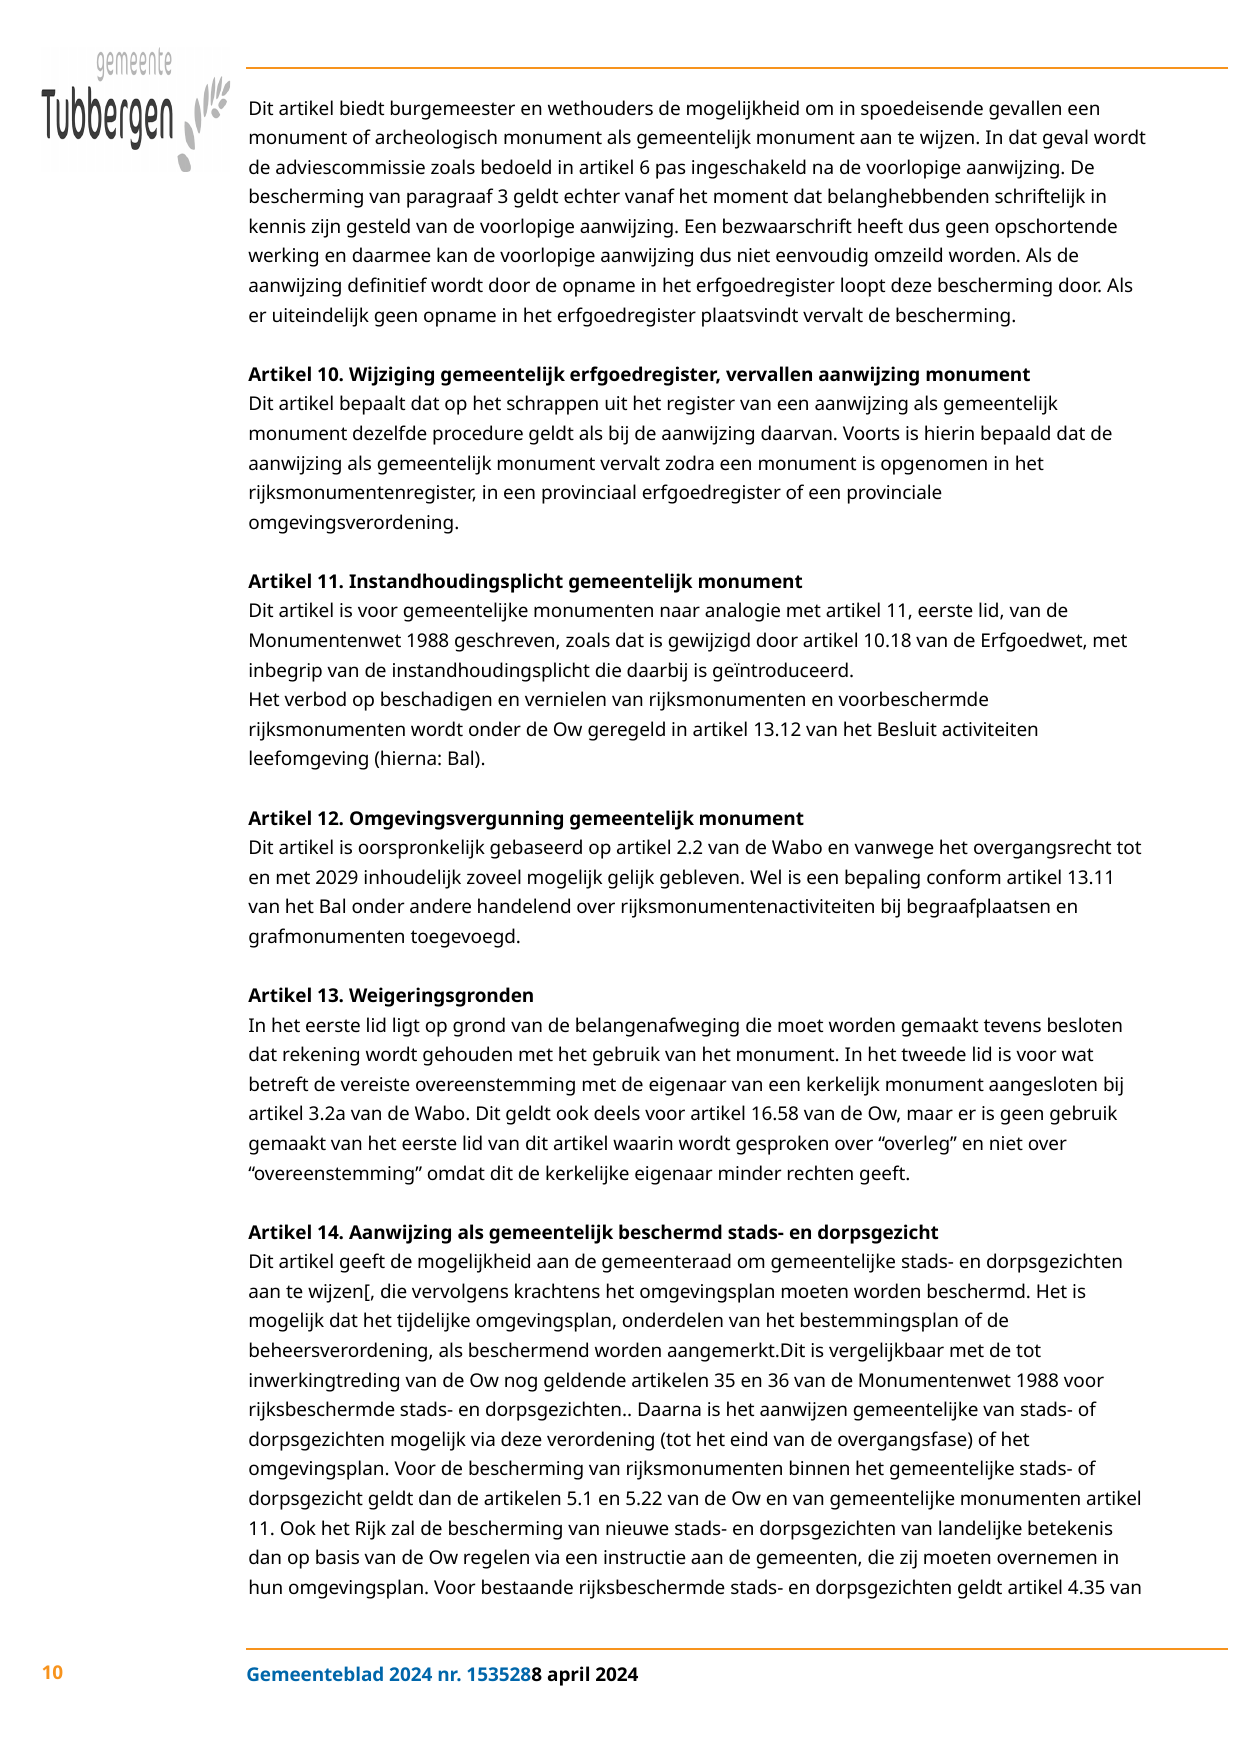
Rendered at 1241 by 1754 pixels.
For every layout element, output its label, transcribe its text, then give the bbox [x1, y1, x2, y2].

text Dit artikel geeft de mogelijkheid aan de gemeenteraad om gemeentelijke stads- en dorpsgezichten aan te wijzen[, die vervolgens krachtens het omgevingsplan moeten worden beschermd. Het is mogelijk dat het tijdelijke omgevingsplan, onderdelen van het bestemmingsplan of de beheersverordening, als beschermend worden aangemerkt.Dit is vergelijkbaar met de tot inwerkingtreding van de Ow nog geldende artikelen 35 en 36 van de Monumentenwet 1988 voor rijksbeschermde stads- en dorpsgezichten.. Daarna is het aanwijzen gemeentelijke van stads- of dorpsgezichten mogelijk via deze verordening (tot het eind van de overgangsfase) of het omgevingsplan. Voor de bescherming van rijksmonumenten binnen het gemeentelijke stads- of dorpsgezicht geldt dan de artikelen 5.1 en 5.22 van de Ow en van gemeentelijke monumenten artikel 11. Ook het Rijk zal de bescherming van nieuwe stads- en dorpsgezichten van landelijke betekenis dan op basis van de Ow regelen via een instructie aan de gemeenten, die zij moeten overnemen in hun omgevingsplan. Voor bestaande rijksbeschermde stads- en dorpsgezichten geldt artikel 4.35 van [248, 1248, 1152, 1600]
text Artikel 11. Instandhoudingsplicht gemeentelijk monument [248, 568, 1152, 594]
text Artikel 12. Omgevingsvergunning gemeentelijk monument [248, 805, 1152, 831]
text Dit artikel is oorspronkelijk gebaseerd op artikel 2.2 van de Wabo en vanwege het overgangsrecht tot en met 2029 inhoudelijk zoveel mogelijk gelijk gebleven. Wel is een bepaling conform artikel 13.11 van het Bal onder andere handelend over rijksmonumentenactiviteiten bij begraafplaatsen en grafmonumenten toegevoegd. [248, 834, 1152, 949]
text Artikel 13. Weigeringsgronden [248, 982, 1152, 1008]
text Dit artikel biedt burgemeester en wethouders de mogelijkheid om in spoedeisende gevallen een monument of archeologisch monument als gemeentelijk monument aan te wijzen. In dat geval wordt de adviescommissie zoals bedoeld in artikel 6 pas ingeschakeld na de voorlopige aanwijzing. De bescherming van paragraaf 3 geldt echter vanaf het moment dat belanghebbenden schriftelijk in kennis zijn gesteld van de voorlopige aanwijzing. Een bezwaarschrift heeft dus geen opschortende werking en daarmee kan de voorlopige aanwijzing dus niet eenvoudig omzeild worden. Als de aanwijzing definitief wordt door de opname in het erfgoedregister loopt deze bescherming door. Als er uiteindelijk geen opname in het erfgoedregister plaatsvindt vervalt de bescherming. [248, 95, 1152, 328]
picture [41, 47, 231, 172]
text Artikel 10. Wijziging gemeentelijk erfgoedregister, vervallen aanwijzing monument [248, 361, 1152, 387]
text Het verbod op beschadigen en vernielen van rijksmonumenten en voorbeschermde rijksmonumenten wordt onder de Ow geregeld in artikel 13.12 van het Besluit activiteiten leefomgeving (hierna: Bal). [248, 686, 1152, 771]
text Dit artikel is voor gemeentelijke monumenten naar analogie met artikel 11, eerste lid, van de Monumentenwet 1988 geschreven, zoals dat is gewijzigd door artikel 10.18 van de Erfgoedwet, met inbegrip van de instandhoudingsplicht die daarbij is geïntroduceerd. [248, 598, 1152, 683]
text Dit artikel bepaalt dat op het schrappen uit het register van een aanwijzing als gemeentelijk monument dezelfde procedure geldt als bij de aanwijzing daarvan. Voorts is hierin bepaald dat de aanwijzing als gemeentelijk monument vervalt zodra een monument is opgenomen in het rijksmonumentenregister, in een provinciaal erfgoedregister of een provinciale omgevingsverordening. [248, 391, 1152, 535]
text Artikel 14. Aanwijzing als gemeentelijk beschermd stads- en dorpsgezicht [248, 1219, 1152, 1245]
text In het eerste lid ligt op grond van de belangenafweging die moet worden gemaakt tevens besloten dat rekening wordt gehouden met het gebruik van het monument. In het tweede lid is voor wat betreft de vereiste overeenstemming met de eigenaar van een kerkelijk monument aangesloten bij artikel 3.2a van de Wabo. Dit geldt ook deels voor artikel 16.58 van de Ow, maar er is geen gebruik gemaakt van het eerste lid van dit artikel waarin wordt gesproken over “overleg” en niet over “overeenstemming” omdat dit de kerkelijke eigenaar minder rechten geeft. [248, 1012, 1152, 1186]
